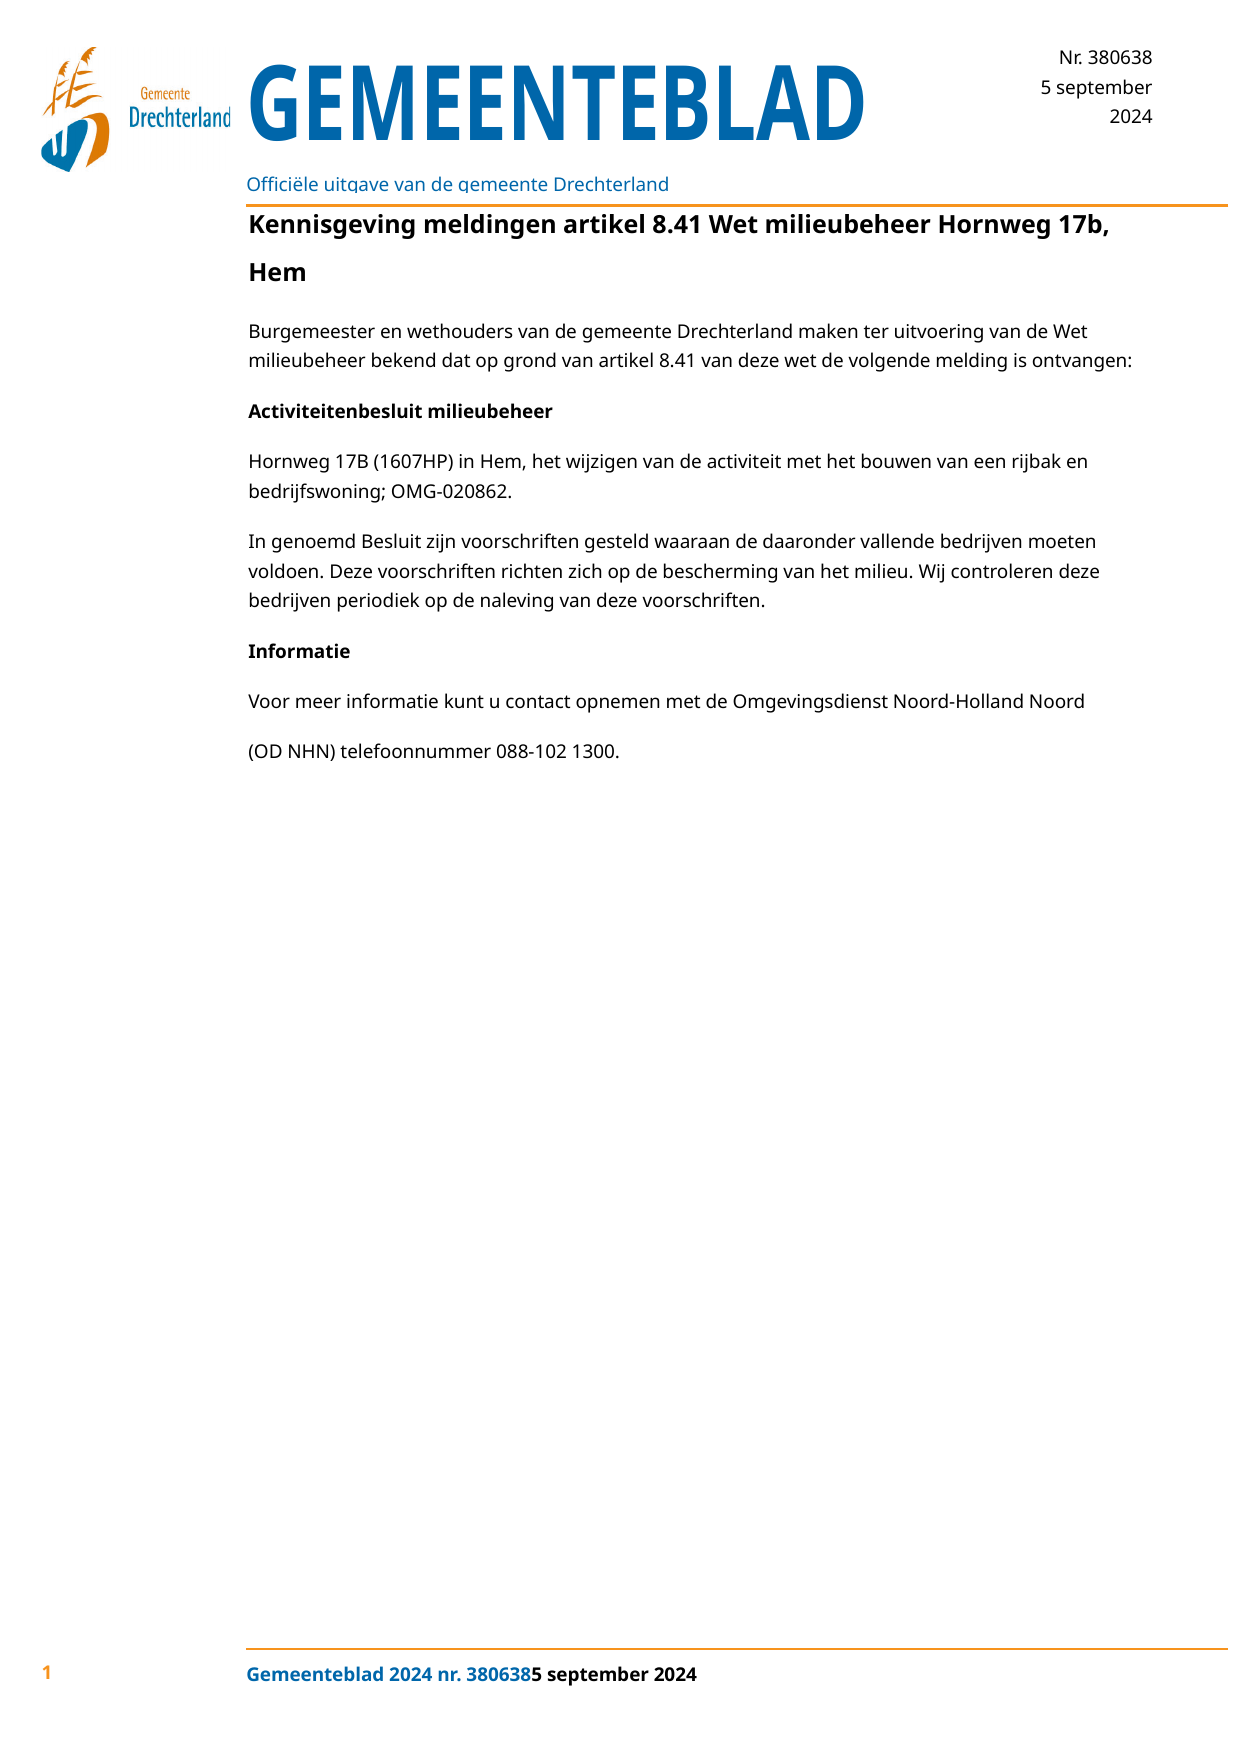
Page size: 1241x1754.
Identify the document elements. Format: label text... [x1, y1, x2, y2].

picture [41, 158, 64, 172]
text Burgemeester en wethouders van de gemeente Drechterland maken ter uitvoering van de Wet milieubeheer bekend dat op grond van artikel 8.41 van deze wet de volgende melding is ontvangen: [248, 318, 1152, 373]
text Kennisgeving meldingen artikel 8.41 Wet milieubeheer Hornweg 17b, Hem [248, 207, 1152, 288]
text In genoemd Besluit zijn voorschriften gesteld waaraan de daaronder vallende bedrijven moeten voldoen. Deze voorschriften richten zich op de bescherming van het milieu. Wij controleren deze bedrijven periodiek op de naleving van deze voorschriften. [248, 528, 1152, 613]
text Hornweg 17B (1607HP) in Hem, het wijzigen van de activiteit met het bouwen van een rijbak en bedrijfswoning; OMG-020862. [248, 448, 1152, 504]
picture [226, 115, 231, 124]
text Voor meer informatie kunt u contact opnemen met de Omgevingsdienst Noord-Holland Noord [248, 688, 1152, 714]
text (OD NHN) telefoonnummer 088-102 1300. [248, 739, 1152, 764]
text Activiteitenbesluit milieubeheer [248, 398, 1152, 424]
picture [41, 47, 231, 172]
text Informatie [248, 638, 1152, 664]
